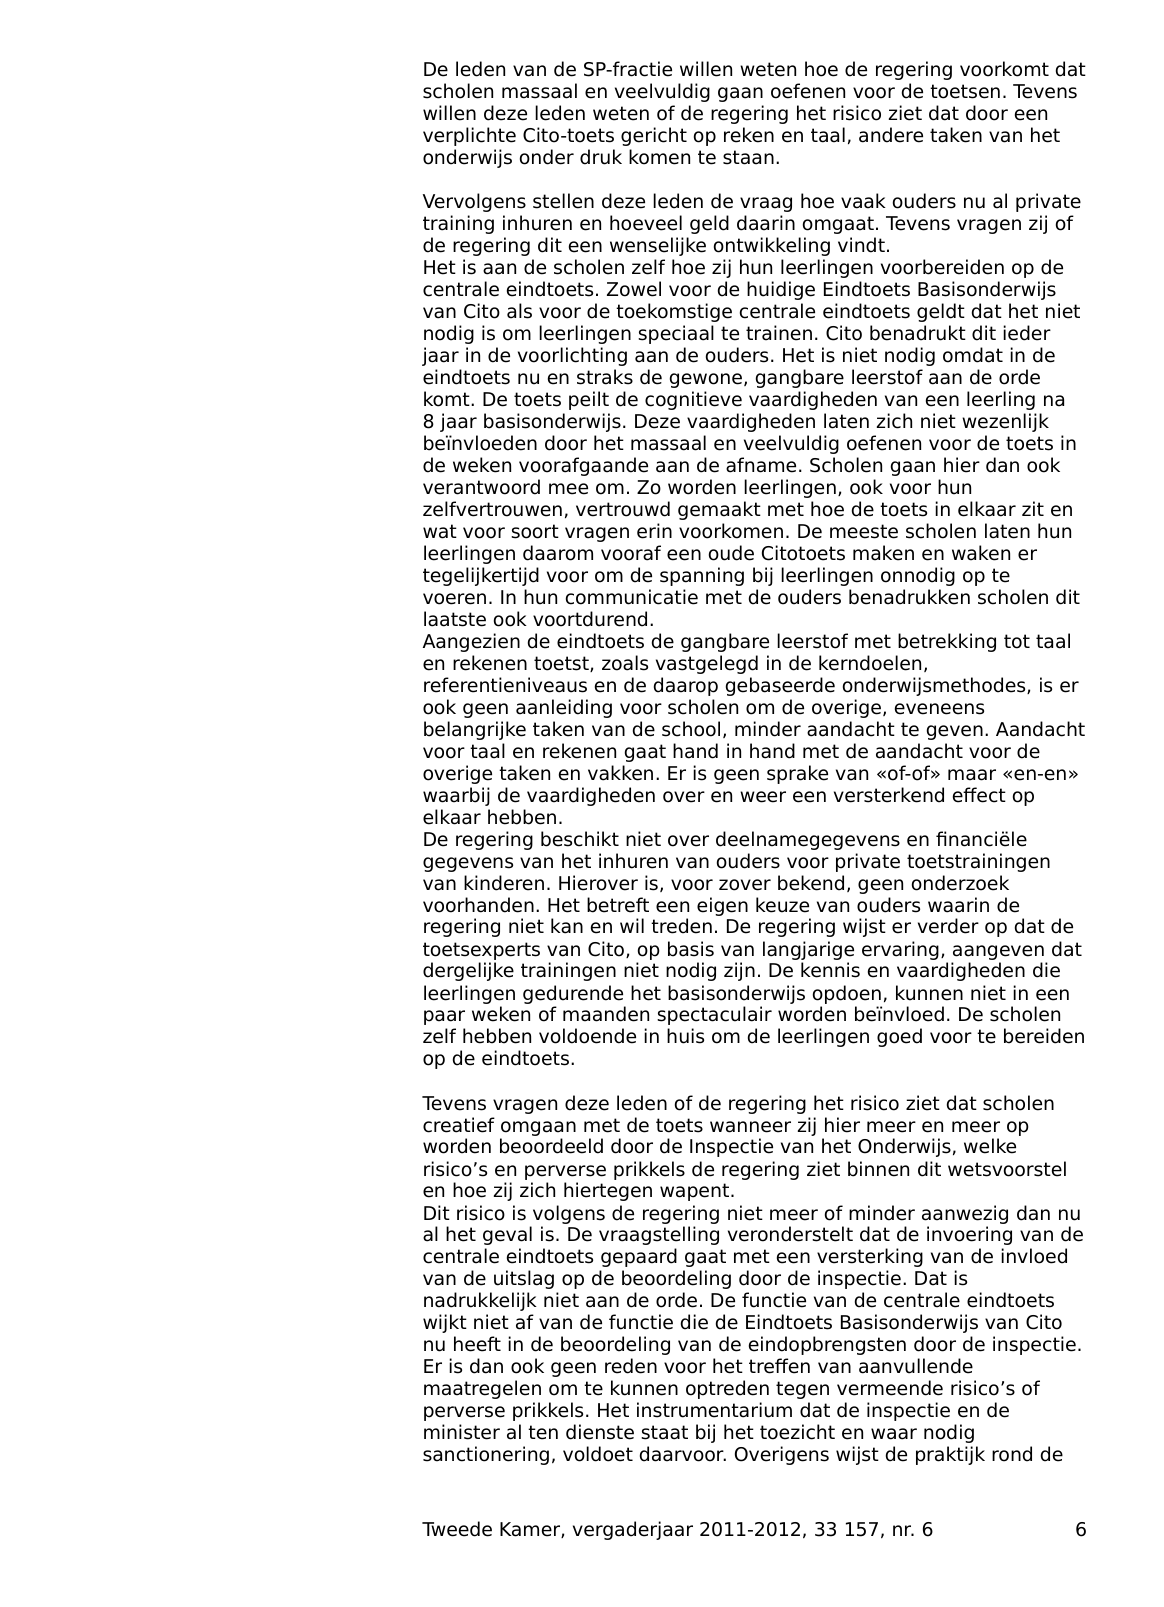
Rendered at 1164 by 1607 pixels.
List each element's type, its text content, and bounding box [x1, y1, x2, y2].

text Het is aan de scholen zelf hoe zij hun leerlingen voorbereiden op de centrale eindtoets. Zowel voor de huidige Eindtoets Basisonderwijs van Cito als voor de toekomstige centrale eindtoets geldt dat het niet nodig is om leerlingen speciaal te trainen. Cito benadrukt dit ieder jaar in de voorlichting aan de ouders. Het is niet nodig omdat in de eindtoets nu en straks de gewone, gangbare leerstof aan de orde komt. De toets peilt de cognitieve vaardigheden van een leerling na 8 jaar basisonderwijs. Deze vaardigheden laten zich niet wezenlijk beïnvloeden door het massaal en veelvuldig oefenen voor de toets in de weken voorafgaande aan de afname. Scholen gaan hier dan ook verantwoord mee om. Zo worden leerlingen, ook voor hun zelfvertrouwen, vertrouwd gemaakt met hoe de toets in elkaar zit en wat voor soort vragen erin voorkomen. De meeste scholen laten hun leerlingen daarom vooraf een oude Citotoets maken en waken er tegelijkertijd voor om de spanning bij leerlingen onnodig op te voeren. In hun communicatie met de ouders benadrukken scholen dit laatste ook voortdurend. [422, 257, 1087, 631]
text De regering beschikt niet over deelnamegegevens en financiële gegevens van het inhuren van ouders voor private toetstrainingen van kinderen. Hierover is, voor zover bekend, geen onderzoek voorhanden. Het betreft een eigen keuze van ouders waarin de regering niet kan en wil treden. De regering wijst er verder op dat de toetsexperts van Cito, op basis van langjarige ervaring, aangeven dat dergelijke trainingen niet nodig zijn. De kennis en vaardigheden die leerlingen gedurende het basisonderwijs opdoen, kunnen niet in een paar weken of maanden spectaculair worden beïnvloed. De scholen zelf hebben voldoende in huis om de leerlingen goed voor te bereiden op de eindtoets. [422, 828, 1087, 1070]
text De leden van de SP-fractie willen weten hoe de regering voorkomt dat scholen massaal en veelvuldig gaan oefenen voor de toetsen. Tevens willen deze leden weten of de regering het risico ziet dat door een verplichte Cito-toets gericht op reken en taal, andere taken van het onderwijs onder druk komen te staan. [422, 59, 1087, 169]
text Er is dan ook geen reden voor het treffen van aanvullende maatregelen om te kunnen optreden tegen vermeende risico’s of perverse prikkels. Het instrumentarium dat de inspectie en de minister al ten dienste staat bij het toezicht en waar nodig sanctionering, voldoet daarvoor. Overigens wijst de praktijk rond de [422, 1356, 1087, 1466]
text Dit risico is volgens de regering niet meer of minder aanwezig dan nu al het geval is. De vraagstelling veronderstelt dat de invoering van de centrale eindtoets gepaard gaat met een versterking van de invloed van de uitslag op de beoordeling door de inspectie. Dat is nadrukkelijk niet aan de orde. De functie van de centrale eindtoets wijkt niet af van de functie die de Eindtoets Basisonderwijs van Cito nu heeft in de beoordeling van de eindopbrengsten door de inspectie. [422, 1202, 1087, 1356]
text Tevens vragen deze leden of de regering het risico ziet dat scholen creatief omgaan met de toets wanneer zij hier meer en meer op worden beoordeeld door de Inspectie van het Onderwijs, welke risico’s en perverse prikkels de regering ziet binnen dit wetsvoorstel en hoe zij zich hiertegen wapent. [422, 1092, 1087, 1202]
text Vervolgens stellen deze leden de vraag hoe vaak ouders nu al private training inhuren en hoeveel geld daarin omgaat. Tevens vragen zij of de regering dit een wenselijke ontwikkeling vindt. [422, 191, 1087, 257]
text Aangezien de eindtoets de gangbare leerstof met betrekking tot taal en rekenen toetst, zoals vastgelegd in de kerndoelen, referentieniveaus en de daarop gebaseerde onderwijsmethodes, is er ook geen aanleiding voor scholen om de overige, eveneens belangrijke taken van de school, minder aandacht te geven. Aandacht voor taal en rekenen gaat hand in hand met de aandacht voor de overige taken en vakken. Er is geen sprake van «of-of» maar «en-en» waarbij de vaardigheden over en weer een versterkend effect op elkaar hebben. [422, 631, 1087, 828]
